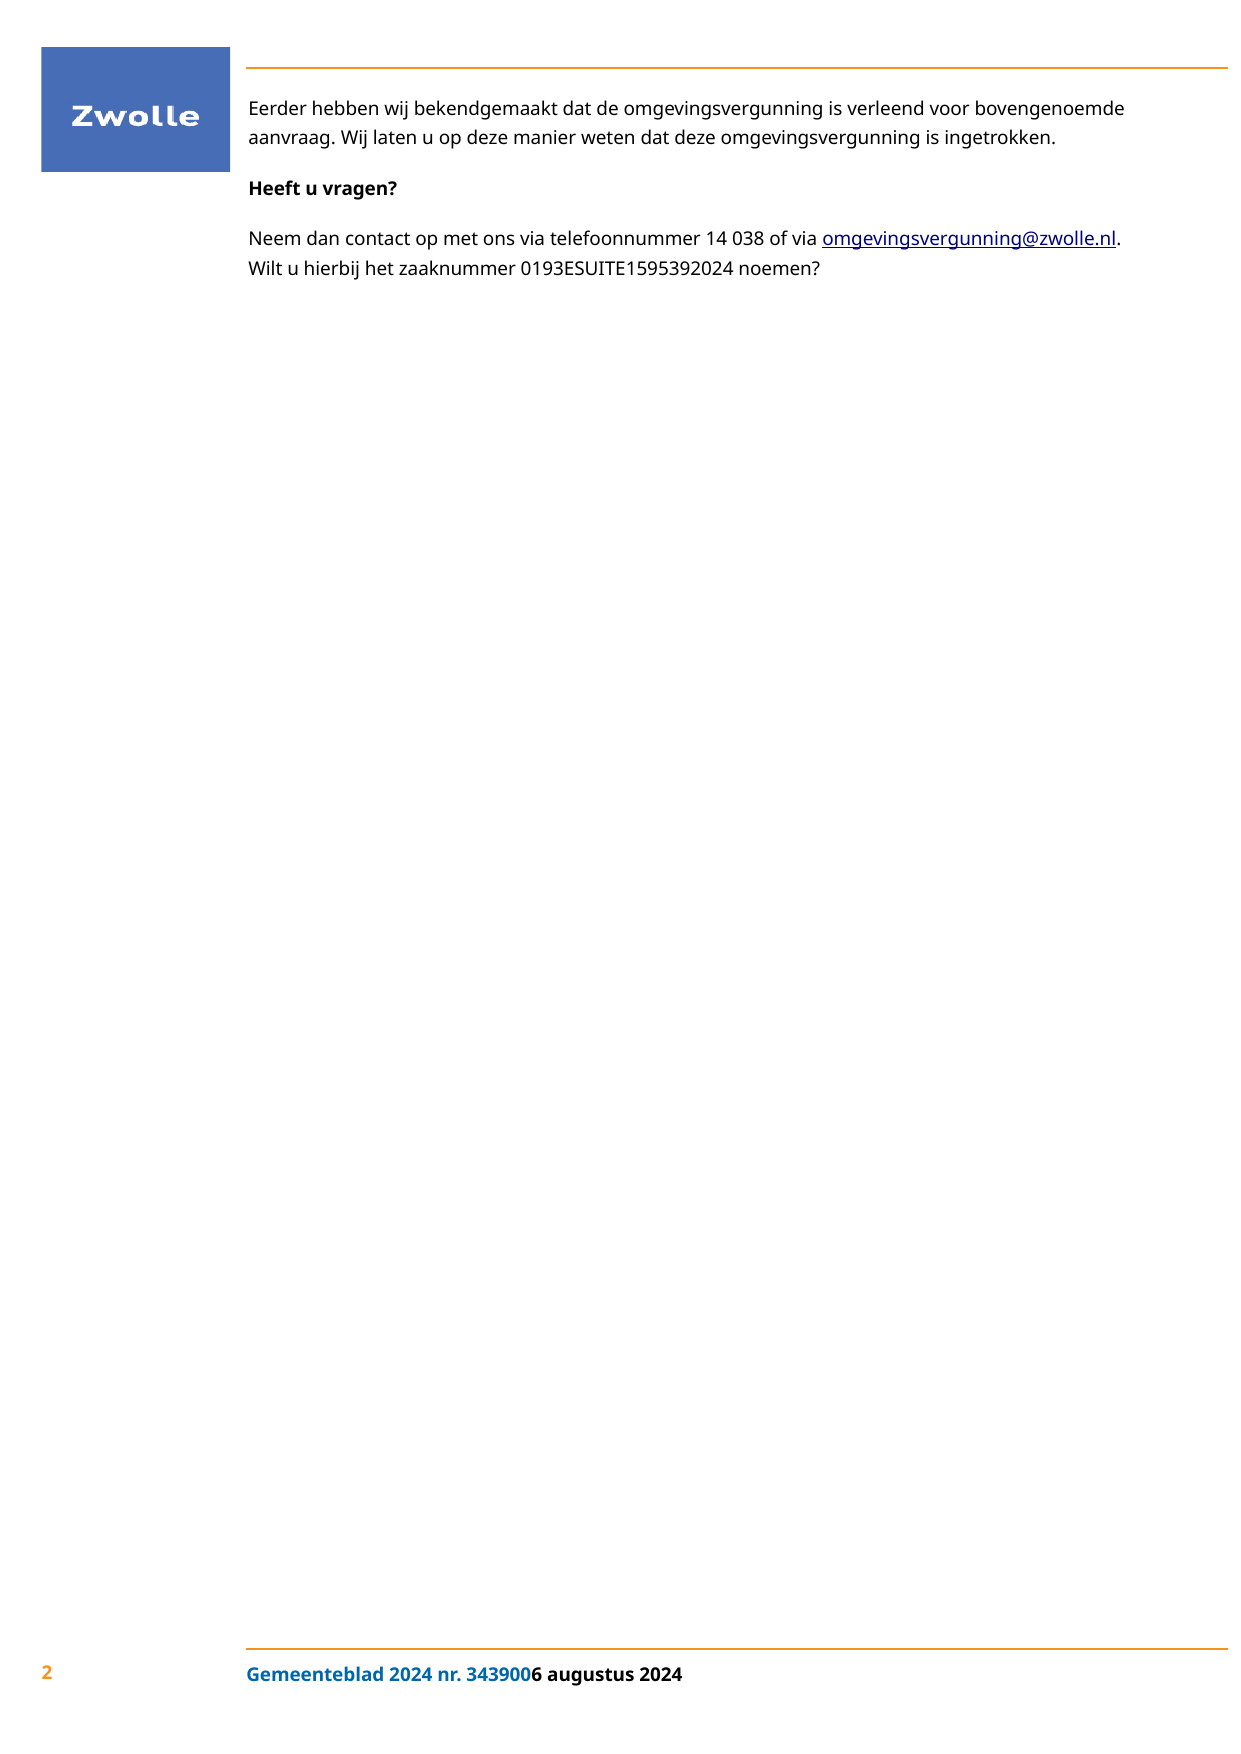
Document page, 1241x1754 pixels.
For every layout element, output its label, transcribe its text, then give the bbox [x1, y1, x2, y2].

text Heeft u vragen? [248, 175, 1152, 201]
text Neem dan contact op met ons via telefoonnummer 14 038 of via omgevingsvergunning@zwolle.nl. Wilt u hierbij het zaaknummer 0193ESUITE1595392024 noemen? [248, 225, 1152, 281]
text Eerder hebben wij bekendgemaakt dat de omgevingsvergunning is verleend voor bovengenoemde aanvraag. Wij laten u op deze manier weten dat deze omgevingsvergunning is ingetrokken. [248, 95, 1152, 150]
picture [41, 47, 231, 172]
